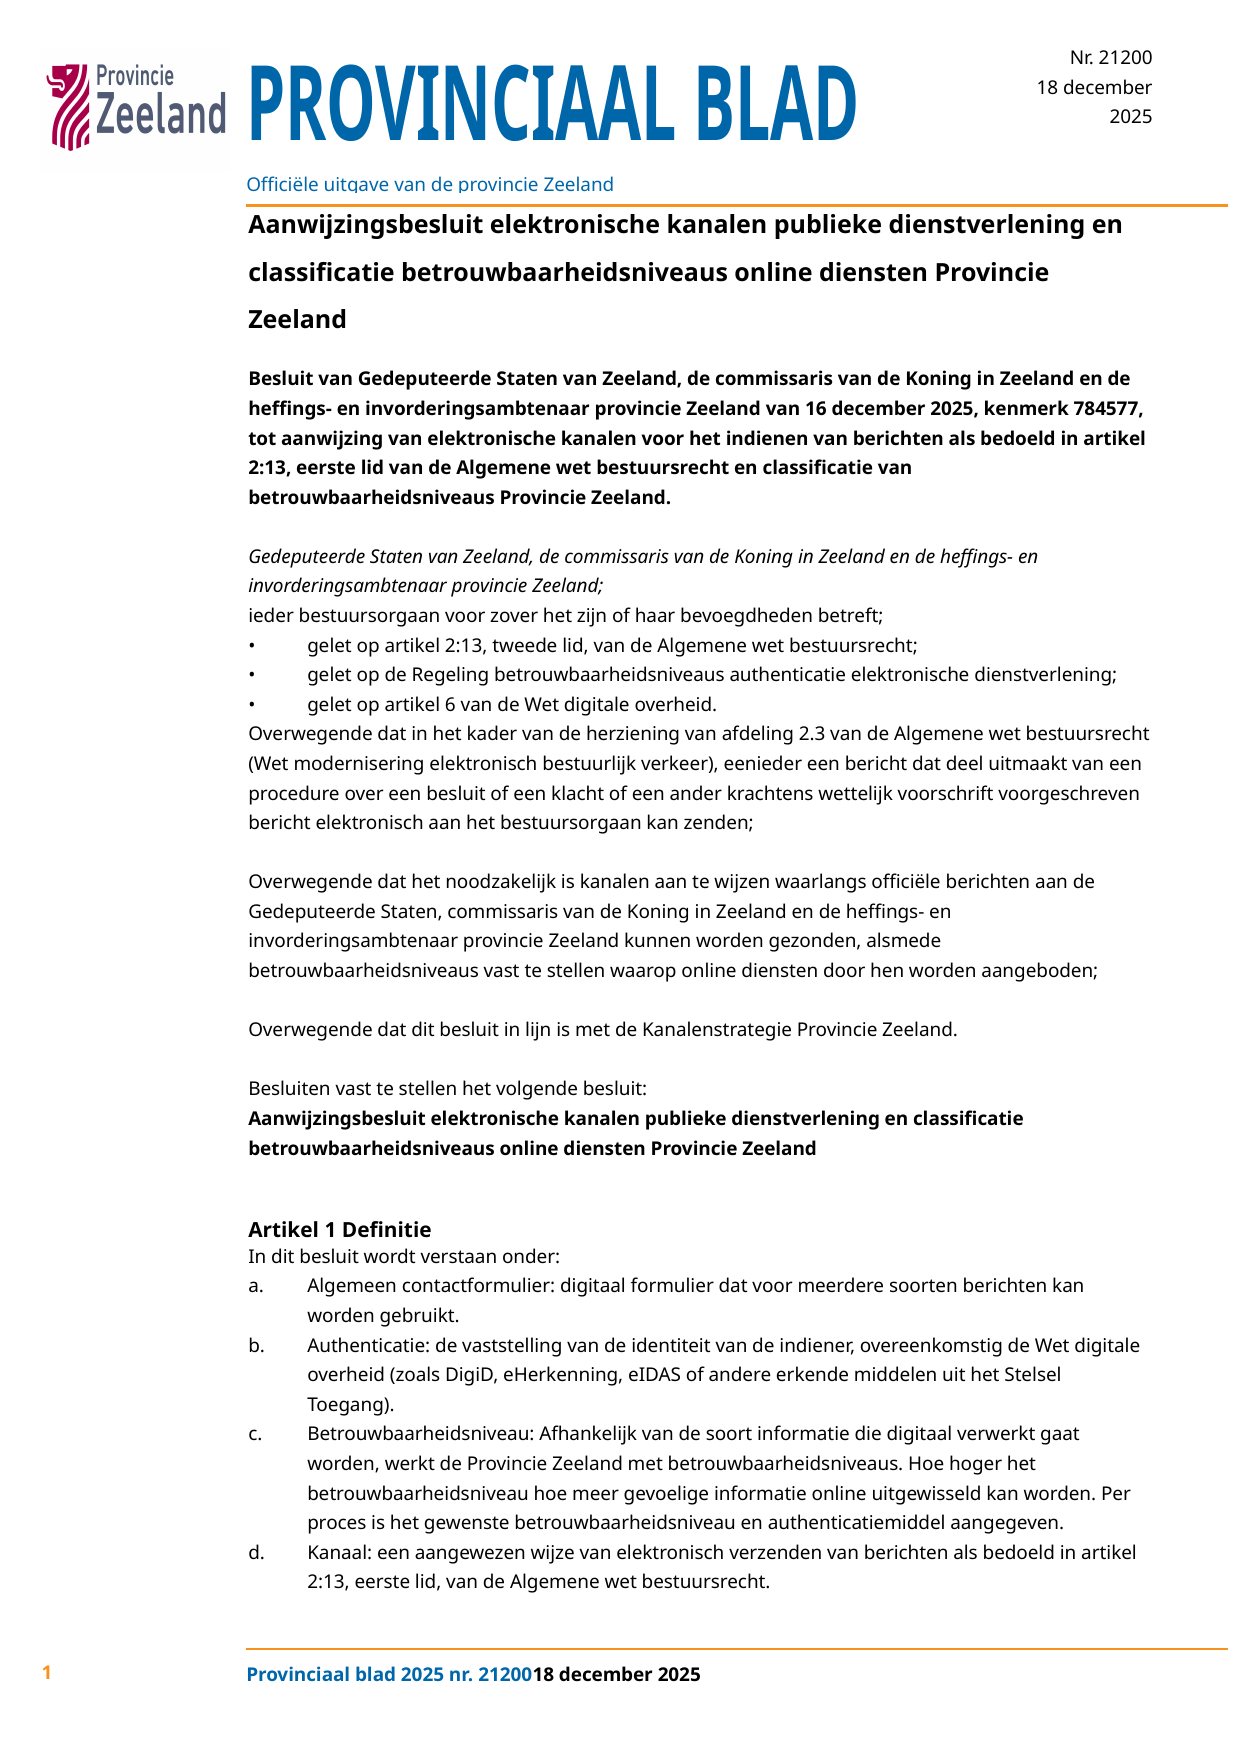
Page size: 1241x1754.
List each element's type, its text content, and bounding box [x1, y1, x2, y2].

text ieder bestuursorgaan voor zover het zijn of haar bevoegdheden betreft; [248, 602, 1152, 628]
text Besluit van Gedeputeerde Staten van Zeeland, de commissaris van de Koning in Zeeland en de heffings- en invorderingsambtenaar provincie Zeeland van 16 december 2025, kenmerk 784577, tot aanwijzing van elektronische kanalen voor het indienen van berichten als bedoeld in artikel 2:13, eerste lid van de Algemene wet bestuursrecht en classificatie van betrouwbaarheidsniveaus Provincie Zeeland. [248, 366, 1152, 509]
text Besluiten vast te stellen het volgende besluit: [248, 1076, 1152, 1101]
list Betrouwbaarheidsniveau: Afhankelijk van de soort informatie die digitaal verwerkt gaat worden, werkt de Provincie Zeeland met betrouwbaarheidsniveaus. Hoe hoger het betrouwbaarheidsniveau hoe meer gevoelige informatie online uitgewisseld kan worden. Per proces is het gewenste betrouwbaarheidsniveau en authenticatiemiddel aangegeven. [248, 1421, 1152, 1535]
text Artikel 1 Definitie [248, 1215, 1152, 1243]
text Overwegende dat dit besluit in lijn is met de Kanalenstrategie Provincie Zeeland. [248, 1016, 1152, 1042]
list gelet op artikel 2:13, tweede lid, van de Algemene wet bestuursrecht; [248, 632, 1152, 657]
text Gedeputeerde Staten van Zeeland, de commissaris van de Koning in Zeeland en de heffings- en invorderingsambtenaar provincie Zeeland; [248, 543, 1152, 598]
list gelet op de Regeling betrouwbaarheidsniveaus authenticatie elektronische dienstverlening; [248, 661, 1152, 687]
list Algemeen contactformulier: digitaal formulier dat voor meerdere soorten berichten kan worden gebruikt. [248, 1273, 1152, 1328]
list Authenticatie: de vaststelling van de identiteit van de indiener, overeenkomstig de Wet digitale overheid (zoals DigiD, eHerkenning, eIDAS of andere erkende middelen uit het Stelsel Toegang). [248, 1332, 1152, 1417]
list gelet op artikel 6 van de Wet digitale overheid. [248, 691, 1152, 717]
picture [41, 47, 231, 172]
text Overwegende dat in het kader van de herziening van afdeling 2.3 van de Algemene wet bestuursrecht (Wet modernisering elektronisch bestuurlijk verkeer), eenieder een bericht dat deel uitmaakt van een procedure over een besluit of een klacht of een ander krachtens wettelijk voorschrift voorgeschreven bericht elektronisch aan het bestuursorgaan kan zenden; [248, 721, 1152, 835]
text In dit besluit wordt verstaan onder: [248, 1243, 1152, 1269]
text Aanwijzingsbesluit elektronische kanalen publieke dienstverlening en classificatie betrouwbaarheidsniveaus online diensten Provincie Zeeland [248, 1105, 1152, 1160]
text Overwegende dat het noodzakelijk is kanalen aan te wijzen waarlangs officiële berichten aan de Gedeputeerde Staten, commissaris van de Koning in Zeeland en de heffings- en invorderingsambtenaar provincie Zeeland kunnen worden gezonden, alsmede betrouwbaarheidsniveaus vast te stellen waarop online diensten door hen worden aangeboden; [248, 868, 1152, 983]
list Kanaal: een aangewezen wijze van elektronisch verzenden van berichten als bedoeld in artikel 2:13, eerste lid, van de Algemene wet bestuursrecht. [248, 1539, 1152, 1594]
text Aanwijzingsbesluit elektronische kanalen publieke dienstverlening en classificatie betrouwbaarheidsniveaus online diensten Provincie Zeeland [248, 207, 1152, 336]
